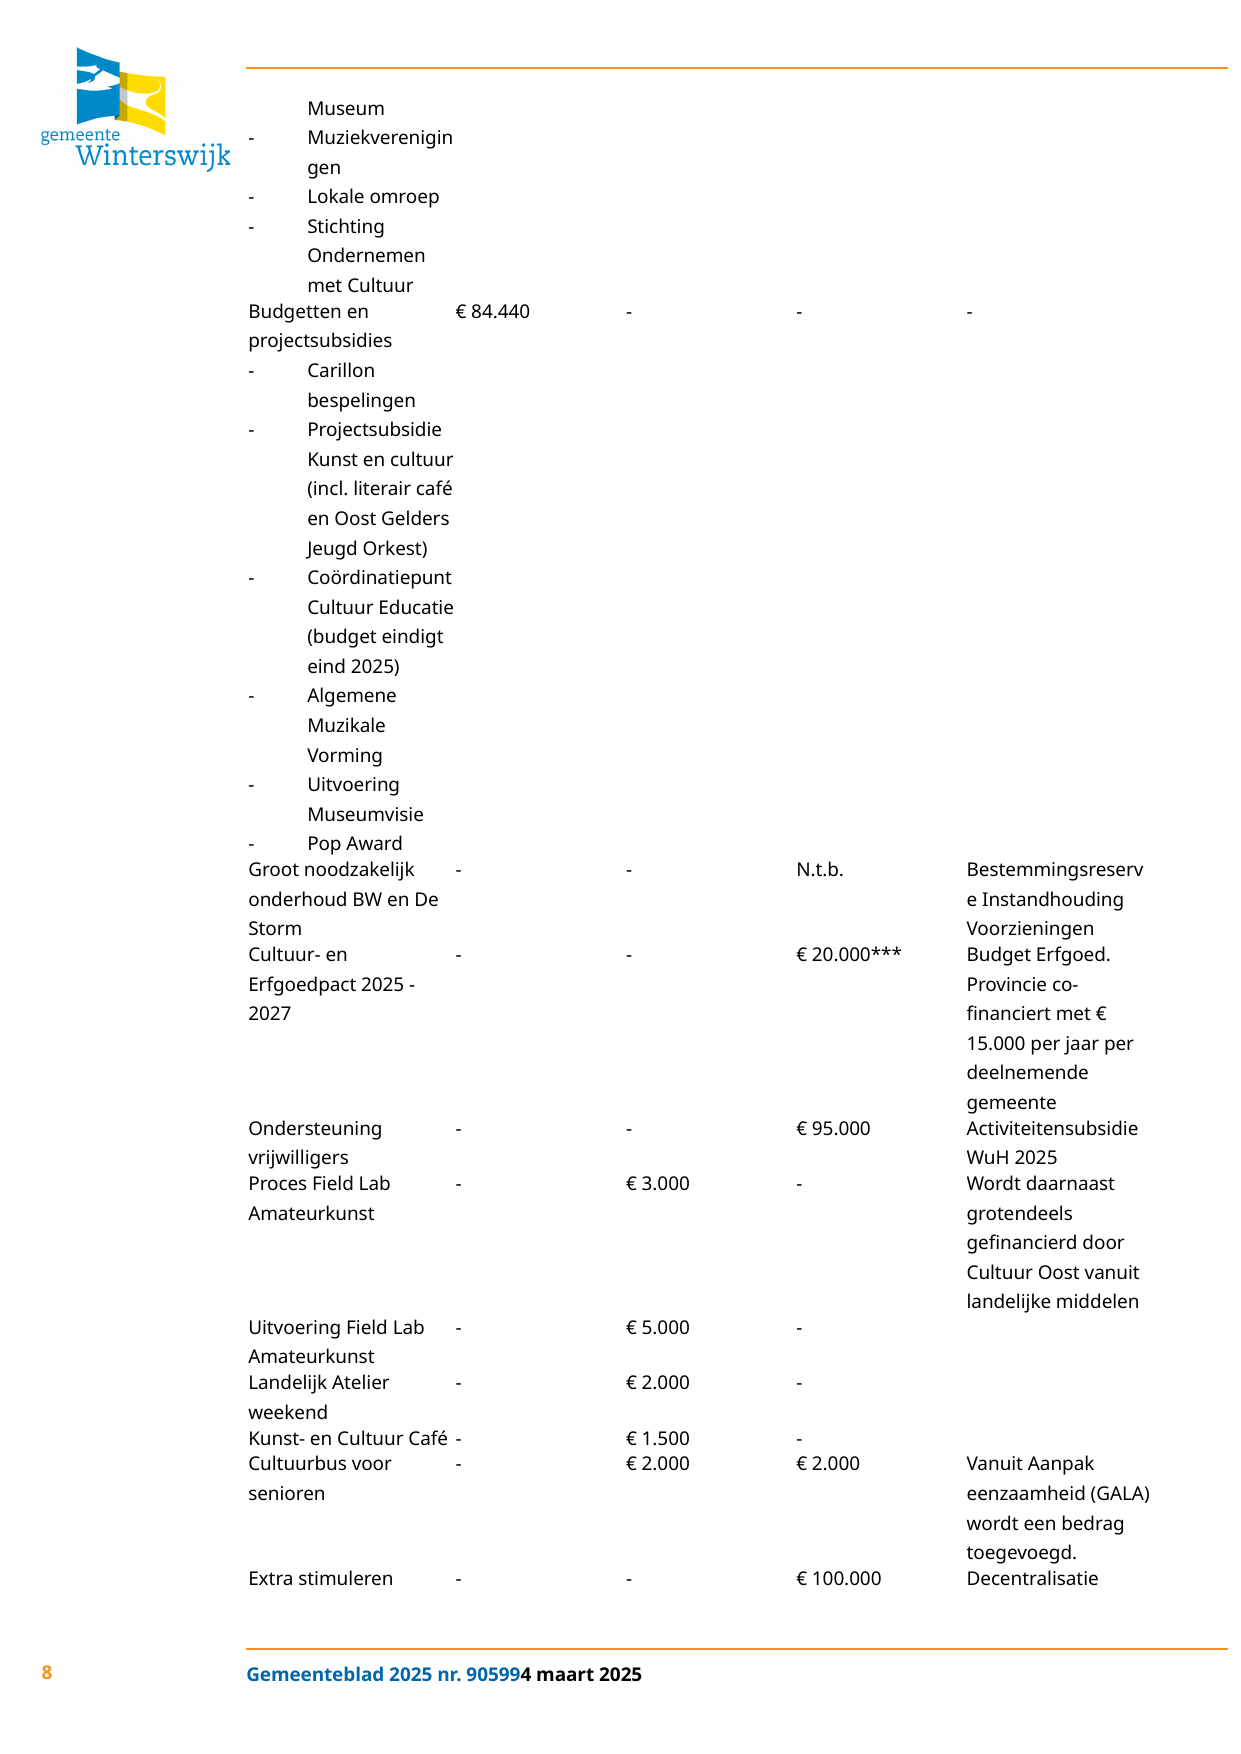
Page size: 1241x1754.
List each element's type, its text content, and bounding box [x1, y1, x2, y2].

table_cell Uitvoering Field Lab Amateurkunst [248, 1314, 455, 1369]
table_cell - [455, 1314, 626, 1369]
table_cell - [796, 298, 966, 856]
table_cell - [455, 1565, 626, 1591]
table_cell € 95.000 [796, 1115, 966, 1170]
table_cell Vanuit Aanpak eenzaamheid (GALA) wordt een bedrag toegevoegd. [966, 1451, 1152, 1565]
table_cell € 5.000 [626, 1314, 796, 1369]
table_cell - [796, 1170, 966, 1314]
table_cell Museum Muziekverenigingen Lokale omroep Stichting Ondernemen met Cultuur [248, 95, 455, 298]
table_cell Extra stimuleren [248, 1565, 455, 1591]
table_cell Budgetten en projectsubsidies Carillon bespelingen Projectsubsidie Kunst en cultuur (incl. literair café en Oost Gelders Jeugd Orkest) Coördinatiepunt Cultuur Educatie (budget eindigt eind 2025) Algemene Muzikale Vorming Uitvoering Museumvisie Pop Award [248, 298, 455, 856]
table_cell - [455, 1370, 626, 1425]
table_cell Decentralisatie [966, 1565, 1152, 1591]
table_cell N.t.b. [796, 856, 966, 941]
table_cell Groot noodzakelijk onderhoud BW en De Storm [248, 856, 455, 941]
table_cell € 2.000 [796, 1451, 966, 1565]
picture [225, 153, 231, 162]
table_cell - [796, 1425, 966, 1451]
table_cell € 2.000 [626, 1451, 796, 1565]
table_cell Landelijk Atelier weekend [248, 1370, 455, 1425]
table_cell - [626, 1115, 796, 1170]
table_cell Ondersteuning vrijwilligers [248, 1115, 455, 1170]
table_cell - [455, 856, 626, 941]
table_cell - [455, 1451, 626, 1565]
table_cell Kunst- en Cultuur Café [248, 1425, 455, 1451]
table_cell € 2.000 [626, 1370, 796, 1425]
table_cell Cultuurbus voor senioren [248, 1451, 455, 1565]
table_cell [455, 95, 626, 298]
table_cell - [626, 95, 796, 298]
table_cell € 100.000 [796, 1565, 966, 1591]
table_cell - [796, 95, 966, 298]
table_cell Proces Field Lab Amateurkunst [248, 1170, 455, 1314]
table_cell - [626, 856, 796, 941]
table_cell Activiteitensubsidie WuH 2025 [966, 1115, 1152, 1170]
table_cell [966, 1314, 1152, 1369]
table_cell € 84.440 [455, 298, 626, 856]
table_cell - [966, 298, 1152, 856]
table_cell - [455, 1115, 626, 1170]
table_cell [966, 1370, 1152, 1425]
table_cell - [626, 298, 796, 856]
picture [41, 47, 231, 172]
table_cell € 20.000*** [796, 941, 966, 1115]
table_cell - [626, 941, 796, 1115]
table_cell [966, 1425, 1152, 1451]
table_cell - [455, 941, 626, 1115]
table_cell - [966, 95, 1152, 298]
table_cell € 1.500 [626, 1425, 796, 1451]
table_cell - [796, 1370, 966, 1425]
table_cell Wordt daarnaast grotendeels gefinancierd door Cultuur Oost vanuit landelijke middelen [966, 1170, 1152, 1314]
table_cell Cultuur- en Erfgoedpact 2025 - 2027 [248, 941, 455, 1115]
table_cell - [626, 1565, 796, 1591]
table_cell Bestemmingsreserve Instandhouding Voorzieningen [966, 856, 1152, 941]
table_cell - [796, 1314, 966, 1369]
table_cell Budget Erfgoed. Provincie co-financiert met € 15.000 per jaar per deelnemende gemeente [966, 941, 1152, 1115]
table_cell € 3.000 [626, 1170, 796, 1314]
table_cell - [455, 1425, 626, 1451]
table_cell - [455, 1170, 626, 1314]
